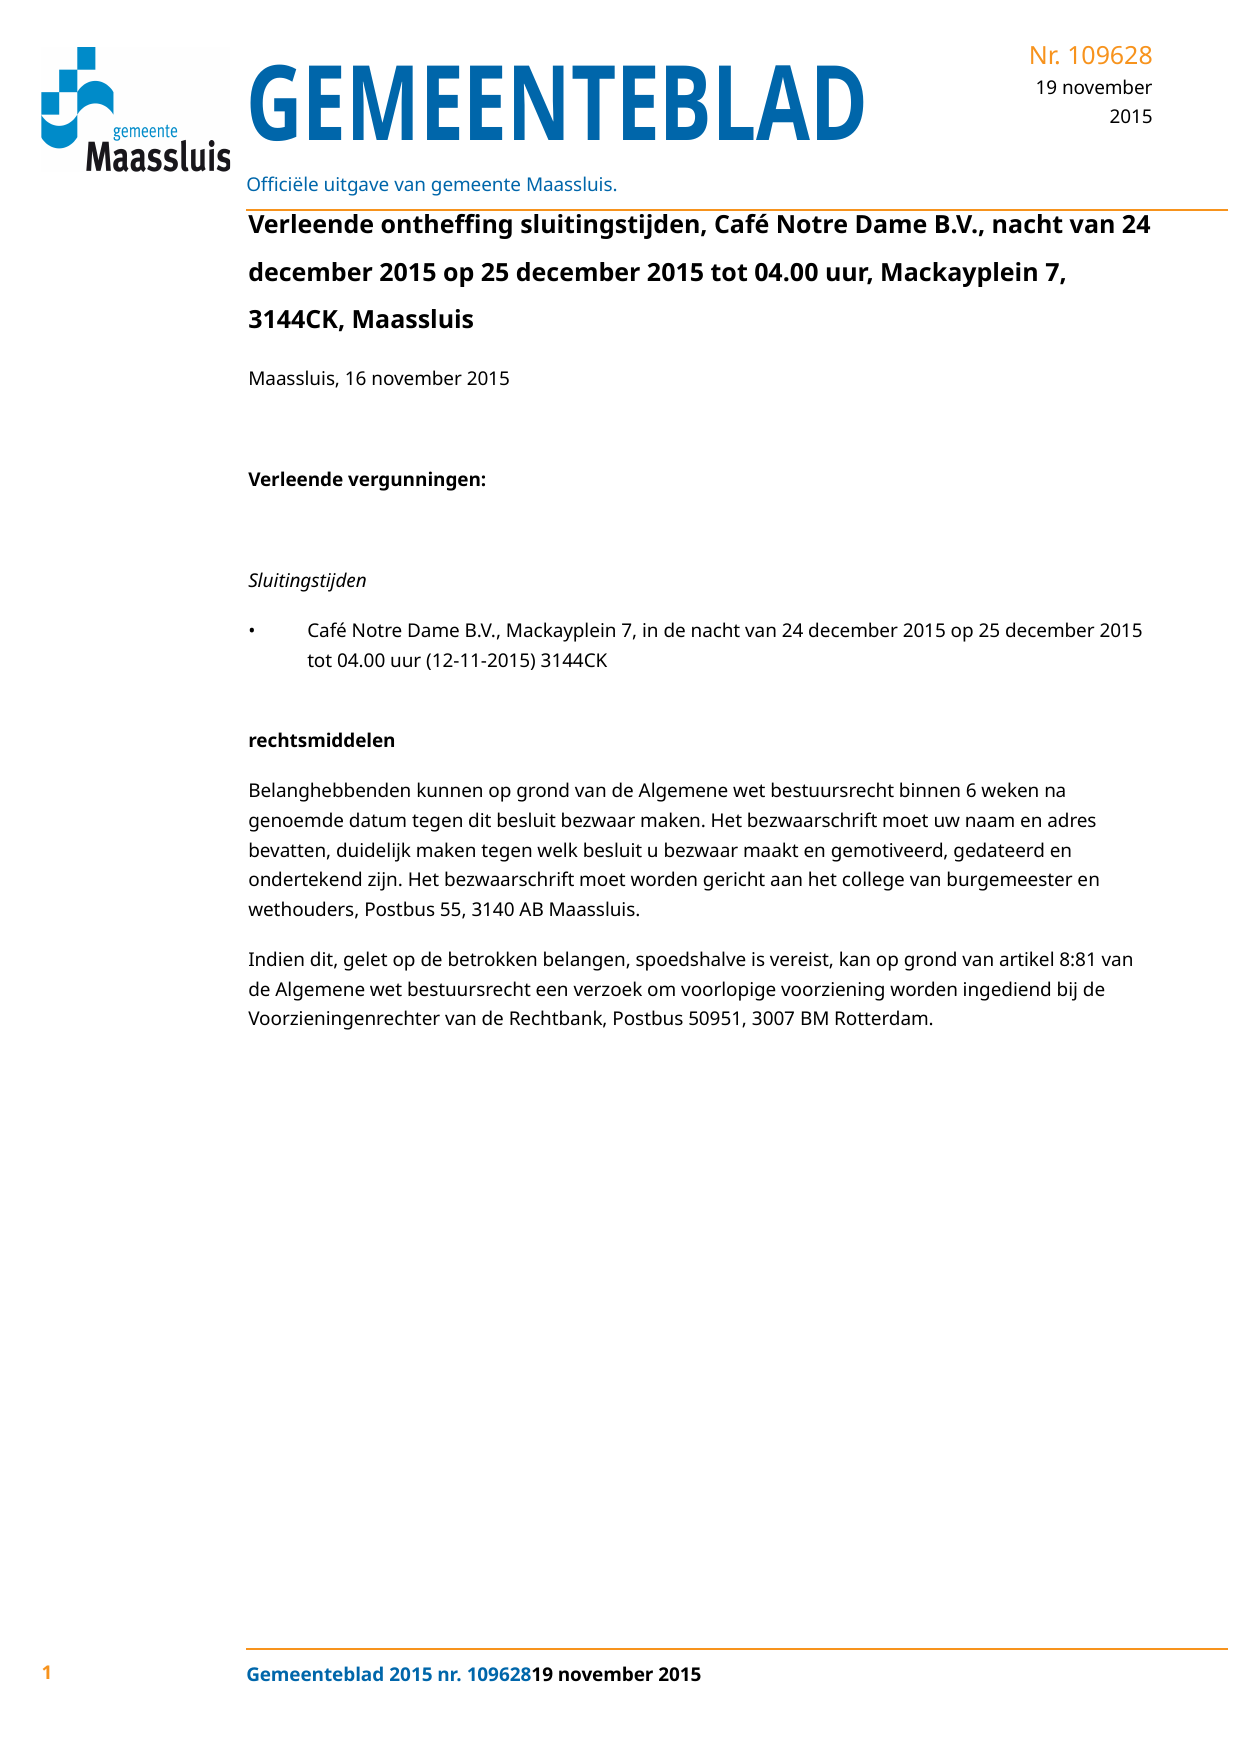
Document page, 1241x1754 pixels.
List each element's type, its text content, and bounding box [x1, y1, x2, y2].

list Café Notre Dame B.V., Mackayplein 7, in de nacht van 24 december 2015 op 25 december 2015 tot 04.00 uur (12-11-2015) 3144CK [248, 618, 1152, 673]
text Verleende vergunningen: [248, 466, 1152, 492]
picture [41, 47, 77, 92]
picture [41, 47, 231, 172]
text rechtsmiddelen [248, 727, 1152, 753]
text Belanghebbenden kunnen op grond van de Algemene wet bestuursrecht binnen 6 weken na genoemde datum tegen dit besluit bezwaar maken. Het bezwaarschrift moet uw naam en adres bevatten, duidelijk maken tegen welk besluit u bezwaar maakt en gemotiveerd, gedateerd en ondertekend zijn. Het bezwaarschrift moet worden gericht aan het college van burgemeester en wethouders, Postbus 55, 3140 AB Maassluis. [248, 778, 1152, 922]
text Verleende ontheffing sluitingstijden, Café Notre Dame B.V., nacht van 24 december 2015 op 25 december 2015 tot 04.00 uur, Mackayplein 7, 3144CK, Maassluis [248, 211, 1152, 336]
text Sluitingstijden [248, 567, 1152, 593]
text Indien dit, gelet op de betrokken belangen, spoedshalve is vereist, kan op grond van artikel 8:81 van de Algemene wet bestuursrecht een verzoek om voorlopige voorziening worden ingediend bij de Voorzieningenrechter van de Rechtbank, Postbus 50951, 3007 BM Rotterdam. [248, 946, 1152, 1031]
text Maassluis, 16 november 2015 [248, 366, 1152, 391]
